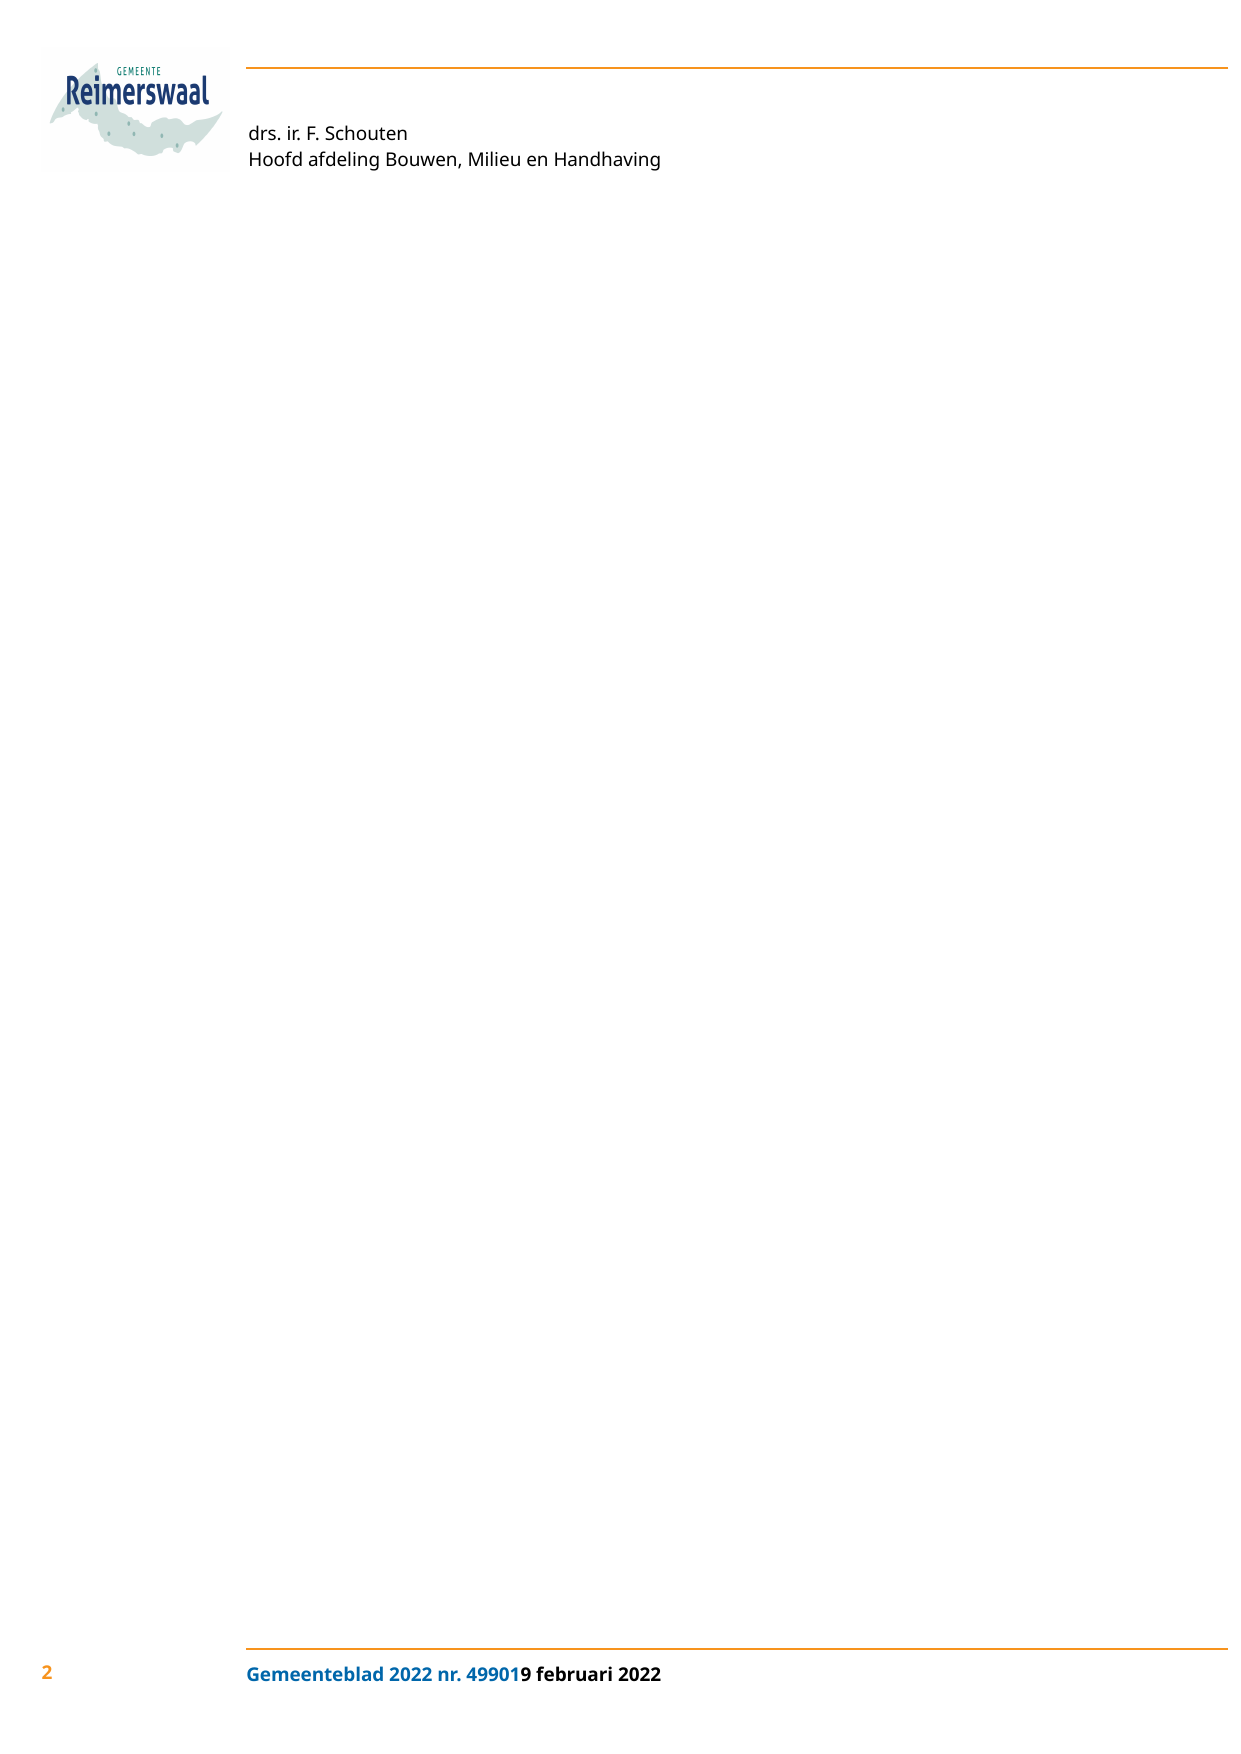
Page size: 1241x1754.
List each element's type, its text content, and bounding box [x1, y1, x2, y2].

text drs. ir. F. Schouten [248, 121, 1152, 146]
text Hoofd afdeling Bouwen, Milieu en Handhaving [248, 146, 1152, 172]
picture [41, 47, 231, 172]
